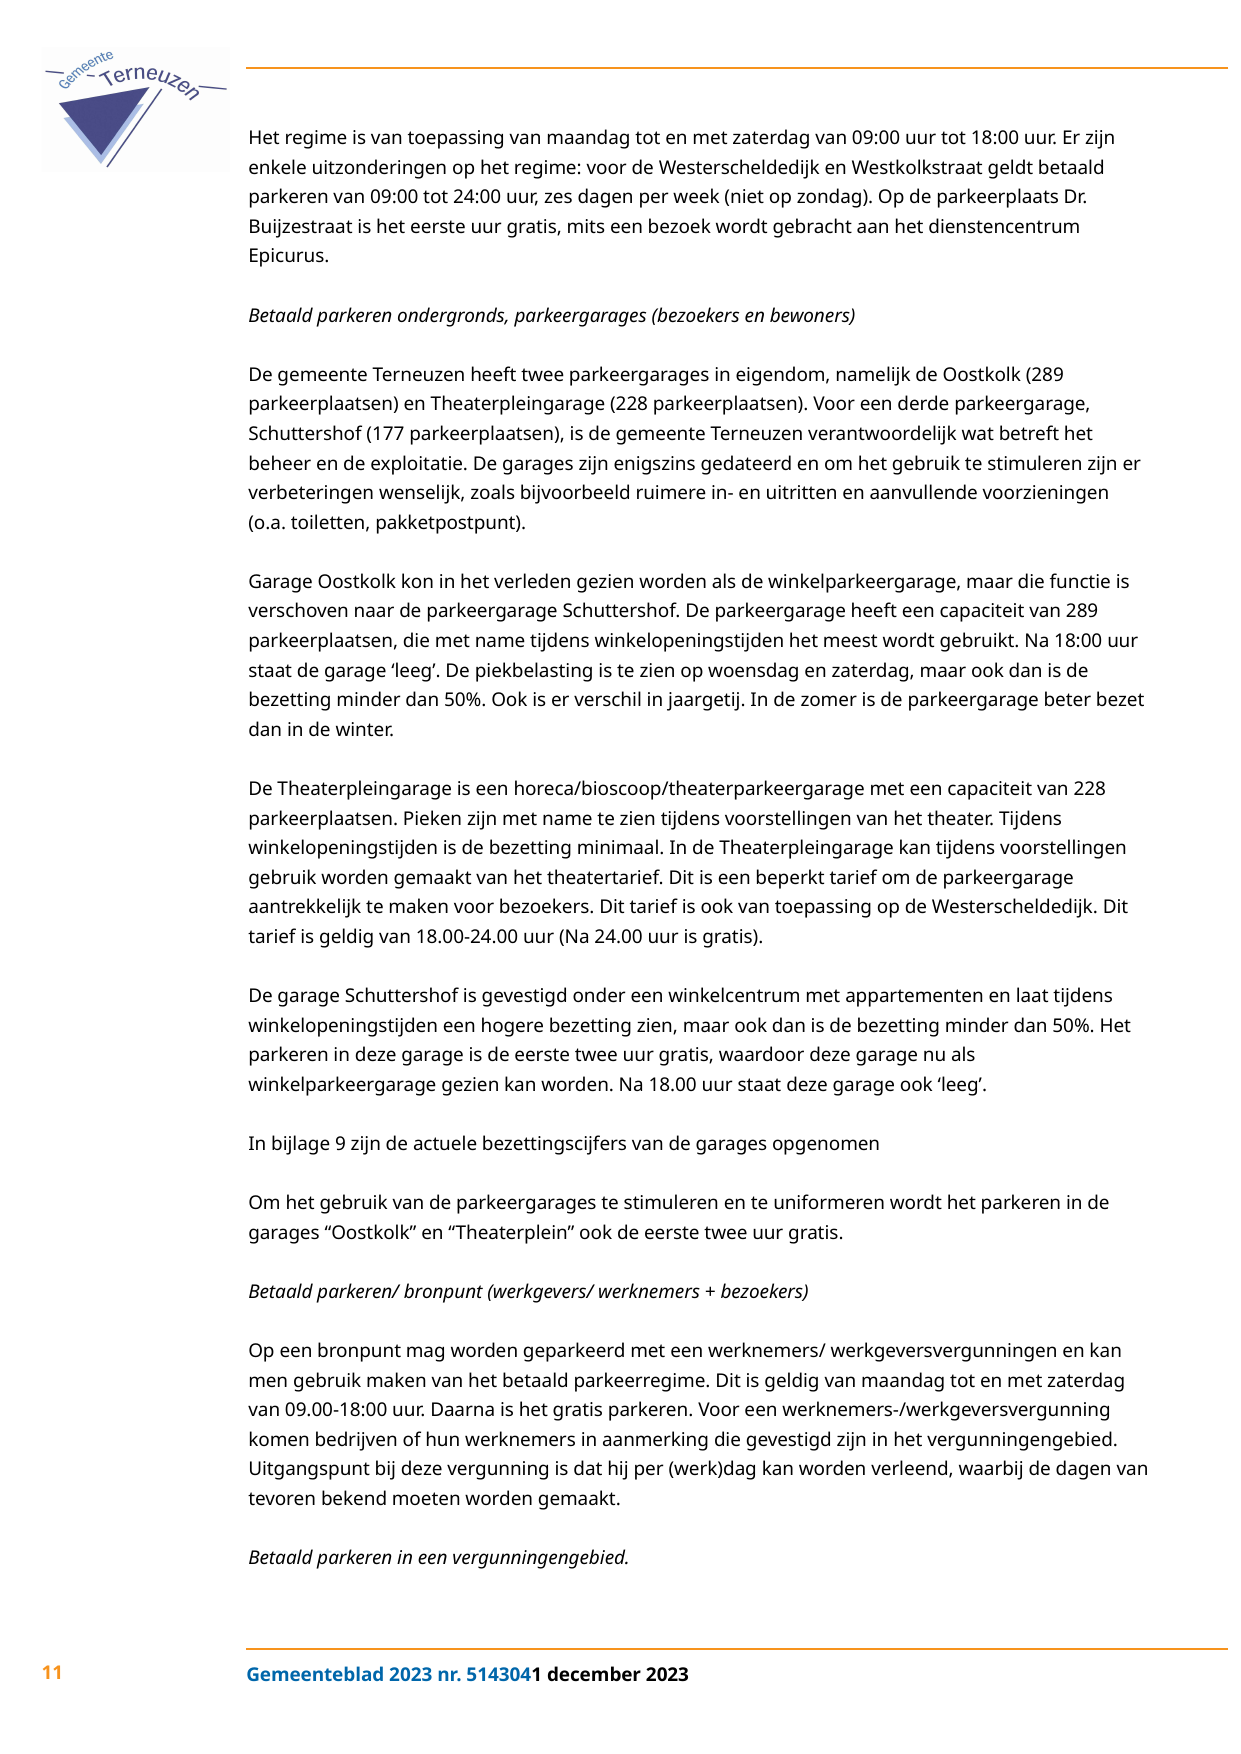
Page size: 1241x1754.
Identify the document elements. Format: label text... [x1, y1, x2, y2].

text In bijlage 9 zijn de actuele bezettingscijfers van de garages opgenomen [248, 1130, 1152, 1156]
text Het regime is van toepassing van maandag tot en met zaterdag van 09:00 uur tot 18:00 uur. Er zijn enkele uitzonderingen op het regime: voor de Westerscheldedijk en Westkolkstraat geldt betaald parkeren van 09:00 tot 24:00 uur, zes dagen per week (niet op zondag). Op de parkeerplaats Dr. Buijzestraat is het eerste uur gratis, mits een bezoek wordt gebracht aan het dienstencentrum Epicurus. [248, 124, 1152, 268]
text Garage Oostkolk kon in het verleden gezien worden als de winkelparkeergarage, maar die functie is verschoven naar de parkeergarage Schuttershof. De parkeergarage heeft een capaciteit van 289 parkeerplaatsen, die met name tijdens winkelopeningstijden het meest wordt gebruikt. Na 18:00 uur staat de garage ‘leeg’. De piekbelasting is te zien op woensdag en zaterdag, maar ook dan is de bezetting minder dan 50%. Ook is er verschil in jaargetij. In de zomer is de parkeergarage beter bezet dan in de winter. [248, 568, 1152, 742]
text Betaald parkeren in een vergunningengebied. [248, 1544, 1152, 1570]
text De Theaterpleingarage is een horeca/bioscoop/theaterparkeergarage met een capaciteit van 228 parkeerplaatsen. Pieken zijn met name te zien tijdens voorstellingen van het theater. Tijdens winkelopeningstijden is de bezetting minimaal. In de Theaterpleingarage kan tijdens voorstellingen gebruik worden gemaakt van het theatertarief. Dit is een beperkt tarief om de parkeergarage aantrekkelijk te maken voor bezoekers. Dit tarief is ook van toepassing op de Westerscheldedijk. Dit tarief is geldig van 18.00-24.00 uur (Na 24.00 uur is gratis). [248, 775, 1152, 949]
text Op een bronpunt mag worden geparkeerd met een werknemers/ werkgeversvergunningen en kan men gebruik maken van het betaald parkeerregime. Dit is geldig van maandag tot en met zaterdag van 09.00-18:00 uur. Daarna is het gratis parkeren. Voor een werknemers-/werkgeversvergunning komen bedrijven of hun werknemers in aanmerking die gevestigd zijn in het vergunningengebied. Uitgangspunt bij deze vergunning is dat hij per (werk)dag kan worden verleend, waarbij de dagen van tevoren bekend moeten worden gemaakt. [248, 1337, 1152, 1511]
text Betaald parkeren/ bronpunt (werkgevers/ werknemers + bezoekers) [248, 1278, 1152, 1304]
text De gemeente Terneuzen heeft twee parkeergarages in eigendom, namelijk de Oostkolk (289 parkeerplaatsen) en Theaterpleingarage (228 parkeerplaatsen). Voor een derde parkeergarage, Schuttershof (177 parkeerplaatsen), is de gemeente Terneuzen verantwoordelijk wat betreft het beheer en de exploitatie. De garages zijn enigszins gedateerd en om het gebruik te stimuleren zijn er verbeteringen wenselijk, zoals bijvoorbeeld ruimere in- en uitritten en aanvullende voorzieningen (o.a. toiletten, pakketpostpunt). [248, 361, 1152, 535]
text De garage Schuttershof is gevestigd onder een winkelcentrum met appartementen en laat tijdens winkelopeningstijden een hogere bezetting zien, maar ook dan is de bezetting minder dan 50%. Het parkeren in deze garage is de eerste twee uur gratis, waardoor deze garage nu als winkelparkeergarage gezien kan worden. Na 18.00 uur staat deze garage ook ‘leeg’. [248, 982, 1152, 1097]
picture [41, 47, 231, 172]
text Betaald parkeren ondergronds, parkeergarages (bezoekers en bewoners) [248, 302, 1152, 328]
text Om het gebruik van de parkeergarages te stimuleren en te uniformeren wordt het parkeren in de garages “Oostkolk” en “Theaterplein” ook de eerste twee uur gratis. [248, 1189, 1152, 1245]
